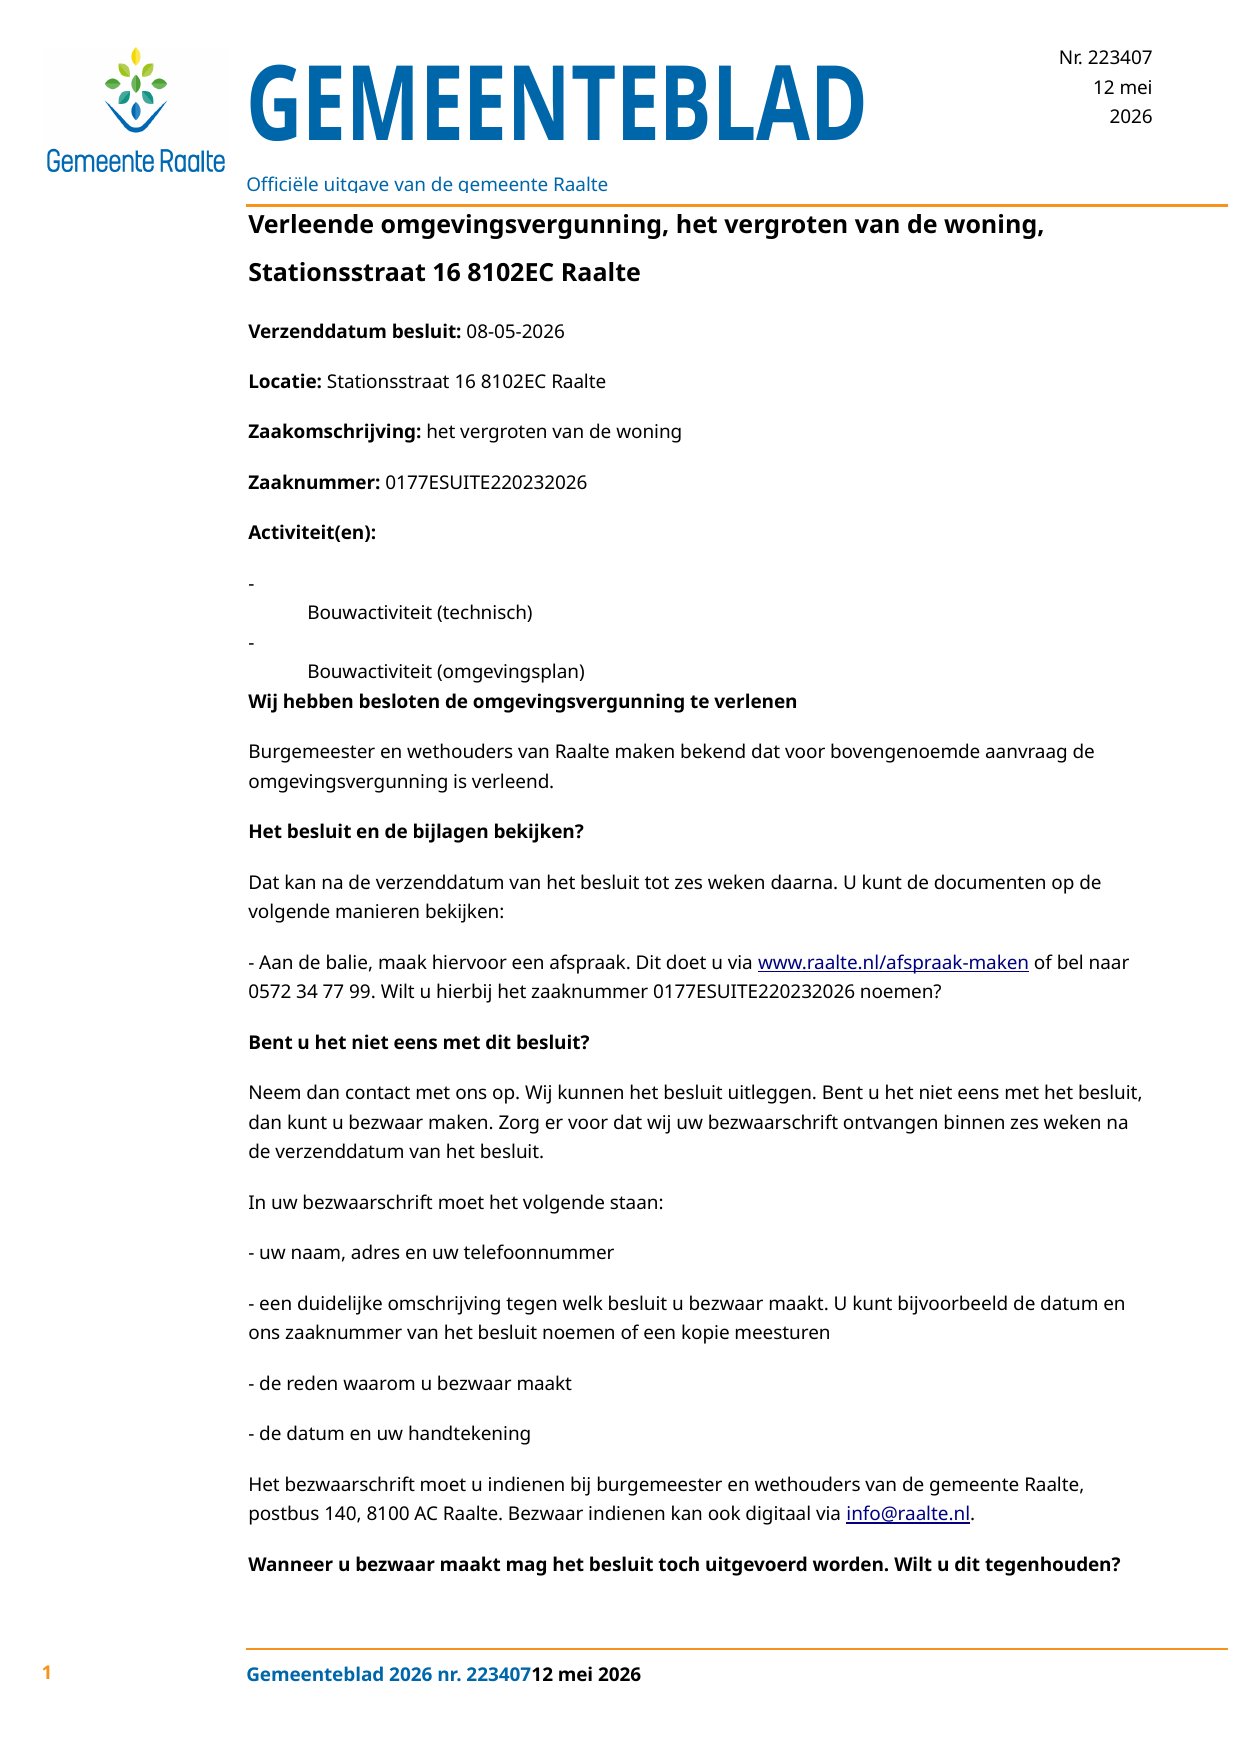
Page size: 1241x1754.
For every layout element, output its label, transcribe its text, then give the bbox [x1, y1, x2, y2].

text Zaaknummer: 0177ESUITE220232026 [248, 469, 1152, 495]
picture [41, 47, 231, 172]
list Bouwactiviteit (technisch) [248, 599, 1152, 625]
text Het besluit en de bijlagen bekijken? [248, 819, 1152, 844]
text - uw naam, adres en uw telefoonnummer [248, 1239, 1152, 1265]
text Activiteit(en): [248, 519, 1152, 545]
text Verzenddatum besluit: 08-05-2026 [248, 318, 1152, 344]
text - een duidelijke omschrijving tegen welk besluit u bezwaar maakt. U kunt bijvoorbeeld de datum en ons zaaknummer van het besluit noemen of een kopie meesturen [248, 1290, 1152, 1345]
text Locatie: Stationsstraat 16 8102EC Raalte [248, 368, 1152, 394]
text Het bezwaarschrift moet u indienen bij burgemeester en wethouders van de gemeente Raalte, postbus 140, 8100 AC Raalte. Bezwaar indienen kan ook digitaal via info@raalte.nl. [248, 1471, 1152, 1526]
text - Aan de balie, maak hiervoor een afspraak. Dit doet u via www.raalte.nl/afspraak-maken of bel naar 0572 34 77 99. Wilt u hierbij het zaaknummer 0177ESUITE220232026 noemen? [248, 949, 1152, 1004]
list Bouwactiviteit (omgevingsplan) [248, 659, 1152, 684]
text Burgemeester en wethouders van Raalte maken bekend dat voor bovengenoemde aanvraag de omgevingsvergunning is verleend. [248, 739, 1152, 794]
text - de datum en uw handtekening [248, 1420, 1152, 1446]
text Neem dan contact met ons op. Wij kunnen het besluit uitleggen. Bent u het niet eens met het besluit, dan kunt u bezwaar maken. Zorg er voor dat wij uw bezwaarschrift ontvangen binnen zes weken na de verzenddatum van het besluit. [248, 1079, 1152, 1164]
text Wij hebben besloten de omgevingsvergunning te verlenen [248, 688, 1152, 714]
text Zaakomschrijving: het vergroten van de woning [248, 419, 1152, 444]
text Bent u het niet eens met dit besluit? [248, 1029, 1152, 1055]
text In uw bezwaarschrift moet het volgende staan: [248, 1189, 1152, 1215]
text Verleende omgevingsvergunning, het vergroten van de woning, Stationsstraat 16 8102EC Raalte [248, 207, 1152, 288]
text Dat kan na de verzenddatum van het besluit tot zes weken daarna. U kunt de documenten op de volgende manieren bekijken: [248, 869, 1152, 924]
text - de reden waarom u bezwaar maakt [248, 1370, 1152, 1396]
text Wanneer u bezwaar maakt mag het besluit toch uitgevoerd worden. Wilt u dit tegenhouden? [248, 1551, 1152, 1577]
